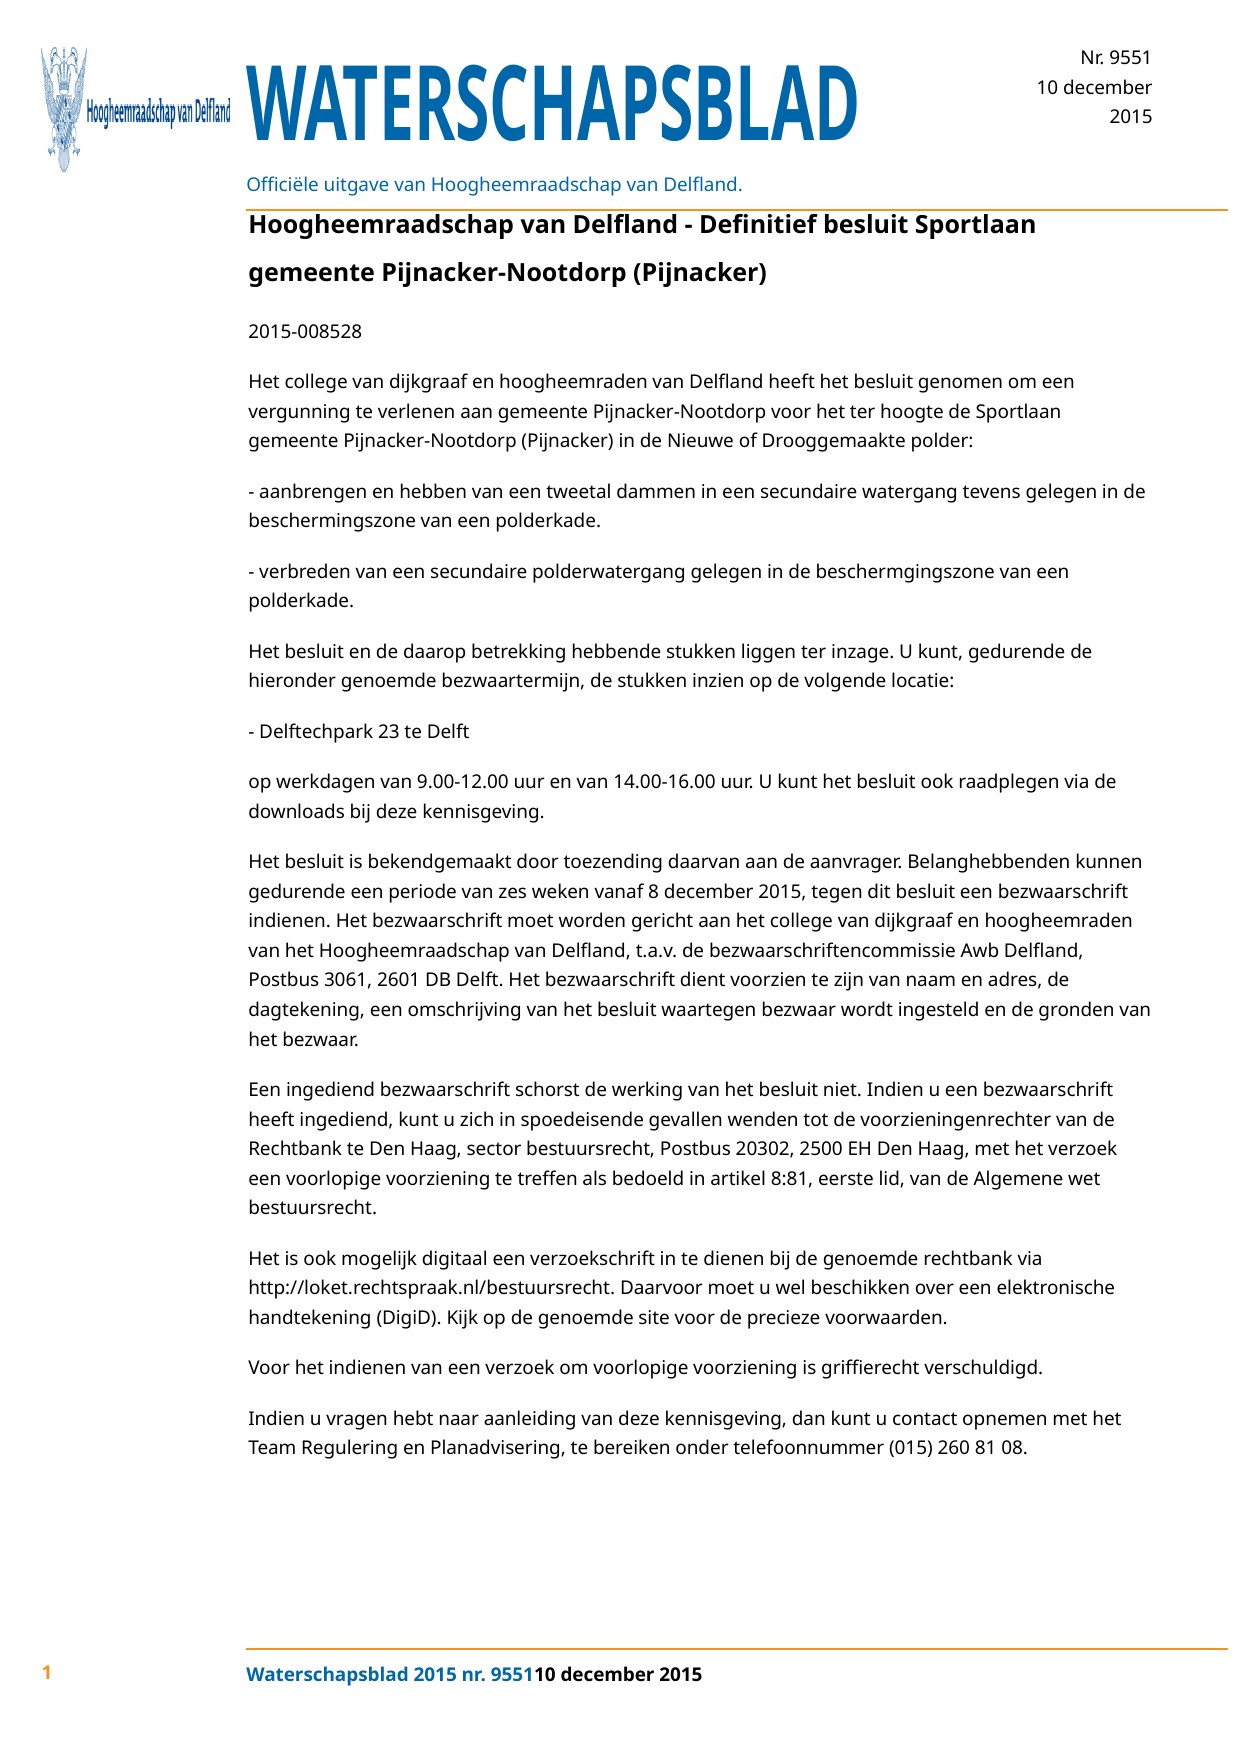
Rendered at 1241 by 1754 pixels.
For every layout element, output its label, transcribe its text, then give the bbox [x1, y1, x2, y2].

text Het college van dijkgraaf en hoogheemraden van Delfland heeft het besluit genomen om een vergunning te verlenen aan gemeente Pijnacker-Nootdorp voor het ter hoogte de Sportlaan gemeente Pijnacker-Nootdorp (Pijnacker) in de Nieuwe of Drooggemaakte polder: [248, 368, 1152, 453]
text Het is ook mogelijk digitaal een verzoekschrift in te dienen bij de genoemde rechtbank via http://loket.rechtspraak.nl/bestuursrecht. Daarvoor moet u wel beschikken over een elektronische handtekening (DigiD). Kijk op de genoemde site voor de precieze voorwaarden. [248, 1245, 1152, 1330]
text - aanbrengen en hebben van een tweetal dammen in een secundaire watergang tevens gelegen in de beschermingszone van een polderkade. [248, 478, 1152, 533]
text - verbreden van een secundaire polderwatergang gelegen in de beschermgingszone van een polderkade. [248, 558, 1152, 613]
text 2015-008528 [248, 318, 1152, 344]
text Hoogheemraadschap van Delfland - Definitief besluit Sportlaan gemeente Pijnacker-Nootdorp (Pijnacker) [248, 211, 1152, 288]
text Indien u vragen hebt naar aanleiding van deze kennisgeving, dan kunt u contact opnemen met het Team Regulering en Planadvisering, te bereiken onder telefoonnummer (015) 260 81 08. [248, 1405, 1152, 1460]
text - Delftechpark 23 te Delft [248, 718, 1152, 744]
text Een ingediend bezwaarschrift schorst de werking van het besluit niet. Indien u een bezwaarschrift heeft ingediend, kunt u zich in spoedeisende gevallen wenden tot de voorzieningenrechter van de Rechtbank te Den Haag, sector bestuursrecht, Postbus 20302, 2500 EH Den Haag, met het verzoek een voorlopige voorziening te treffen als bedoeld in artikel 8:81, eerste lid, van de Algemene wet bestuursrecht. [248, 1076, 1152, 1220]
text op werkdagen van 9.00-12.00 uur en van 14.00-16.00 uur. U kunt het besluit ook raadplegen via de downloads bij deze kennisgeving. [248, 768, 1152, 824]
text Voor het indienen van een verzoek om voorlopige voorziening is griffierecht verschuldigd. [248, 1354, 1152, 1380]
text Het besluit en de daarop betrekking hebbende stukken liggen ter inzage. U kunt, gedurende de hieronder genoemde bezwaartermijn, de stukken inzien op de volgende locatie: [248, 638, 1152, 693]
text Het besluit is bekendgemaakt door toezending daarvan aan de aanvrager. Belanghebbenden kunnen gedurende een periode van zes weken vanaf 8 december 2015, tegen dit besluit een bezwaarschrift indienen. Het bezwaarschrift moet worden gericht aan het college van dijkgraaf en hoogheemraden van het Hoogheemraadschap van Delfland, t.a.v. de bezwaarschriftencommissie Awb Delfland, Postbus 3061, 2601 DB Delft. Het bezwaarschrift dient voorzien te zijn van naam en adres, de dagtekening, een omschrijving van het besluit waartegen bezwaar wordt ingesteld en de gronden van het bezwaar. [248, 848, 1152, 1052]
picture [41, 47, 231, 172]
